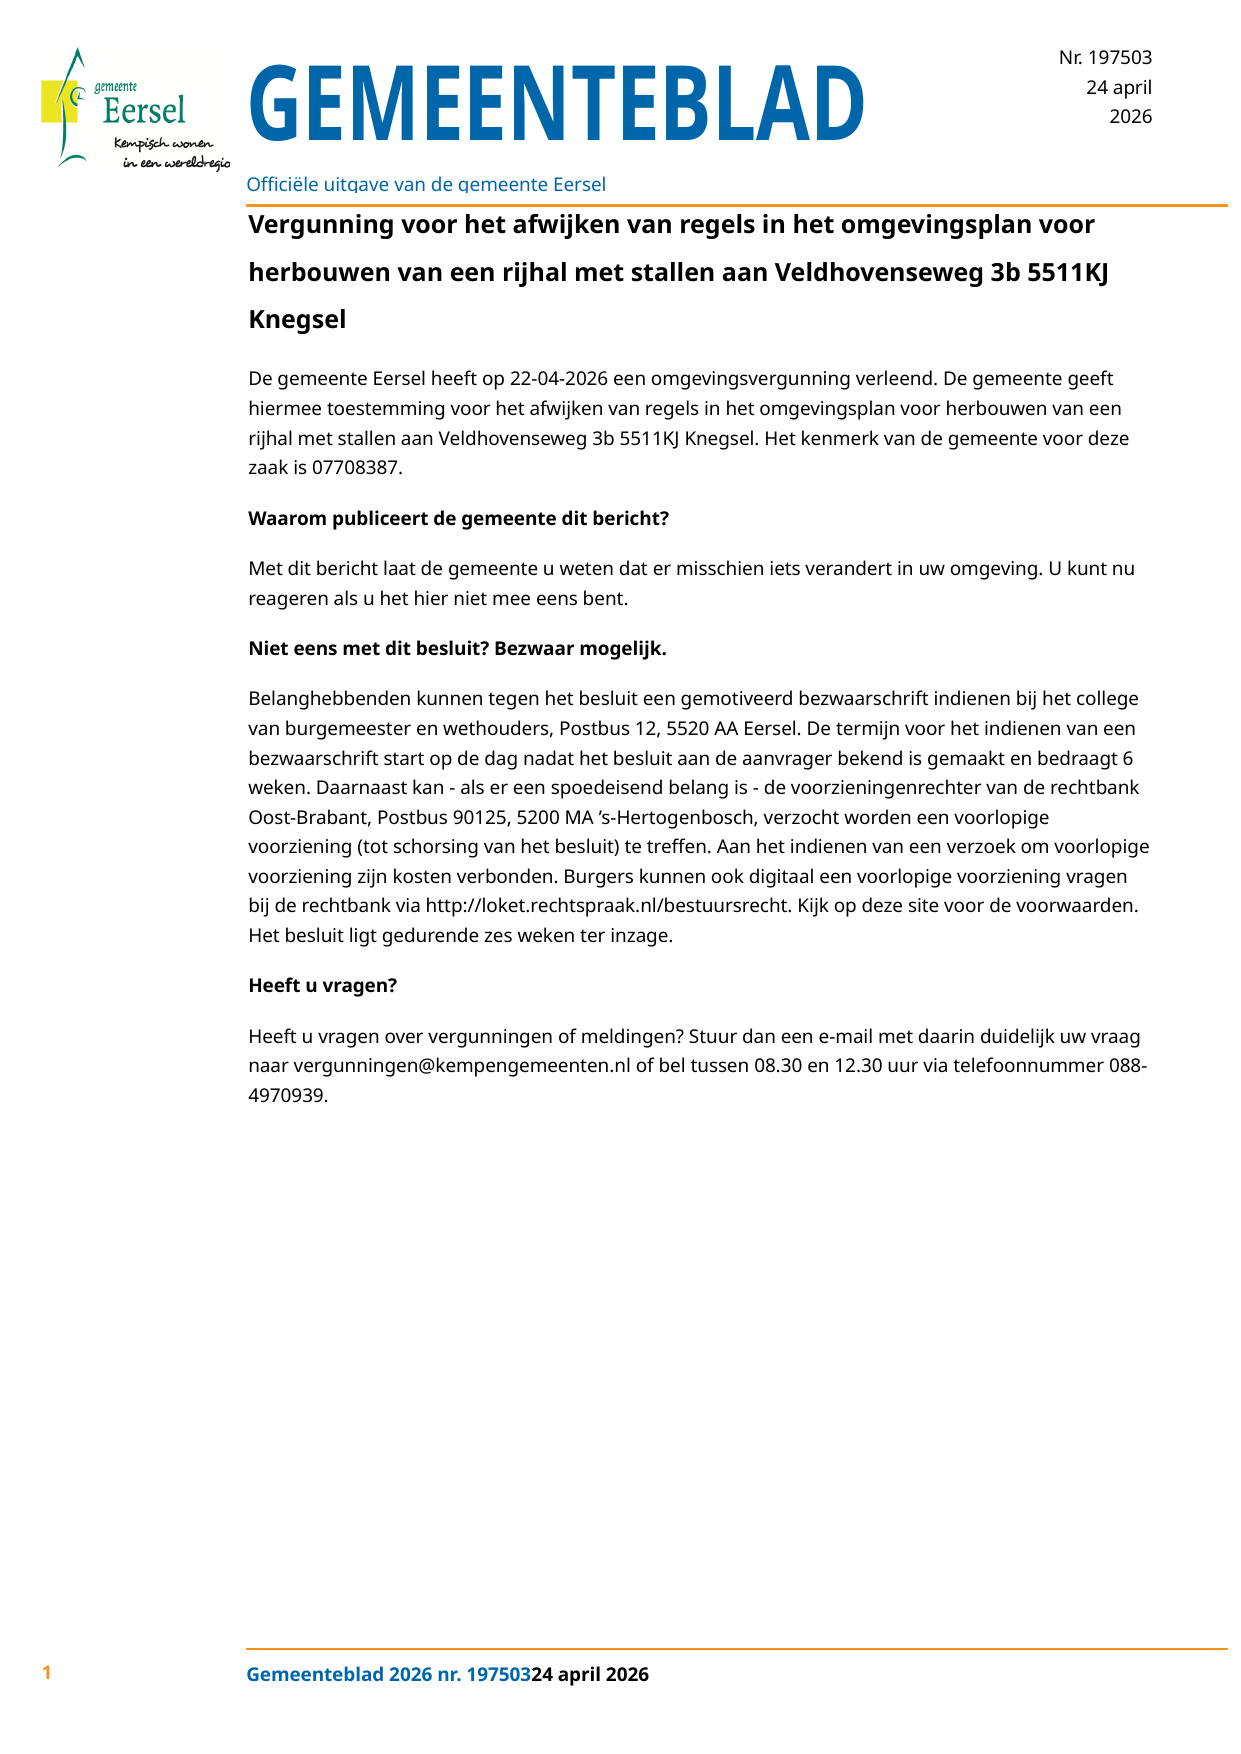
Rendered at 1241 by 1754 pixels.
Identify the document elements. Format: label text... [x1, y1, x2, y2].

text Vergunning voor het afwijken van regels in het omgevingsplan voor herbouwen van een rijhal met stallen aan Veldhovenseweg 3b 5511KJ Knegsel [248, 207, 1152, 336]
text Waarom publiceert de gemeente dit bericht? [248, 505, 1152, 530]
text De gemeente Eersel heeft op 22-04-2026 een omgevingsvergunning verleend. De gemeente geeft hiermee toestemming voor het afwijken van regels in het omgevingsplan voor herbouwen van een rijhal met stallen aan Veldhovenseweg 3b 5511KJ Knegsel. Het kenmerk van de gemeente voor deze zaak is 07708387. [248, 366, 1152, 480]
text Heeft u vragen over vergunningen of meldingen? Stuur dan een e-mail met daarin duidelijk uw vraag naar vergunningen@kempengemeenten.nl of bel tussen 08.30 en 12.30 uur via telefoonnummer 088-4970939. [248, 1023, 1152, 1108]
text Heeft u vragen? [248, 973, 1152, 998]
text Met dit bericht laat de gemeente u weten dat er misschien iets verandert in uw omgeving. U kunt nu reageren als u het hier niet mee eens bent. [248, 555, 1152, 610]
text Niet eens met dit besluit? Bezwaar mogelijk. [248, 635, 1152, 661]
picture [41, 47, 231, 172]
text Belanghebbenden kunnen tegen het besluit een gemotiveerd bezwaarschrift indienen bij het college van burgemeester en wethouders, Postbus 12, 5520 AA Eersel. De termijn voor het indienen van een bezwaarschrift start op de dag nadat het besluit aan de aanvrager bekend is gemaakt en bedraagt 6 weken. Daarnaast kan - als er een spoedeisend belang is - de voorzieningenrechter van de rechtbank Oost-Brabant, Postbus 90125, 5200 MA ’s-Hertogenbosch, verzocht worden een voorlopige voorziening (tot schorsing van het besluit) te treffen. Aan het indienen van een verzoek om voorlopige voorziening zijn kosten verbonden. Burgers kunnen ook digitaal een voorlopige voorziening vragen bij de rechtbank via http://loket.rechtspraak.nl/bestuursrecht. Kijk op deze site voor de voorwaarden. Het besluit ligt gedurende zes weken ter inzage. [248, 686, 1152, 948]
